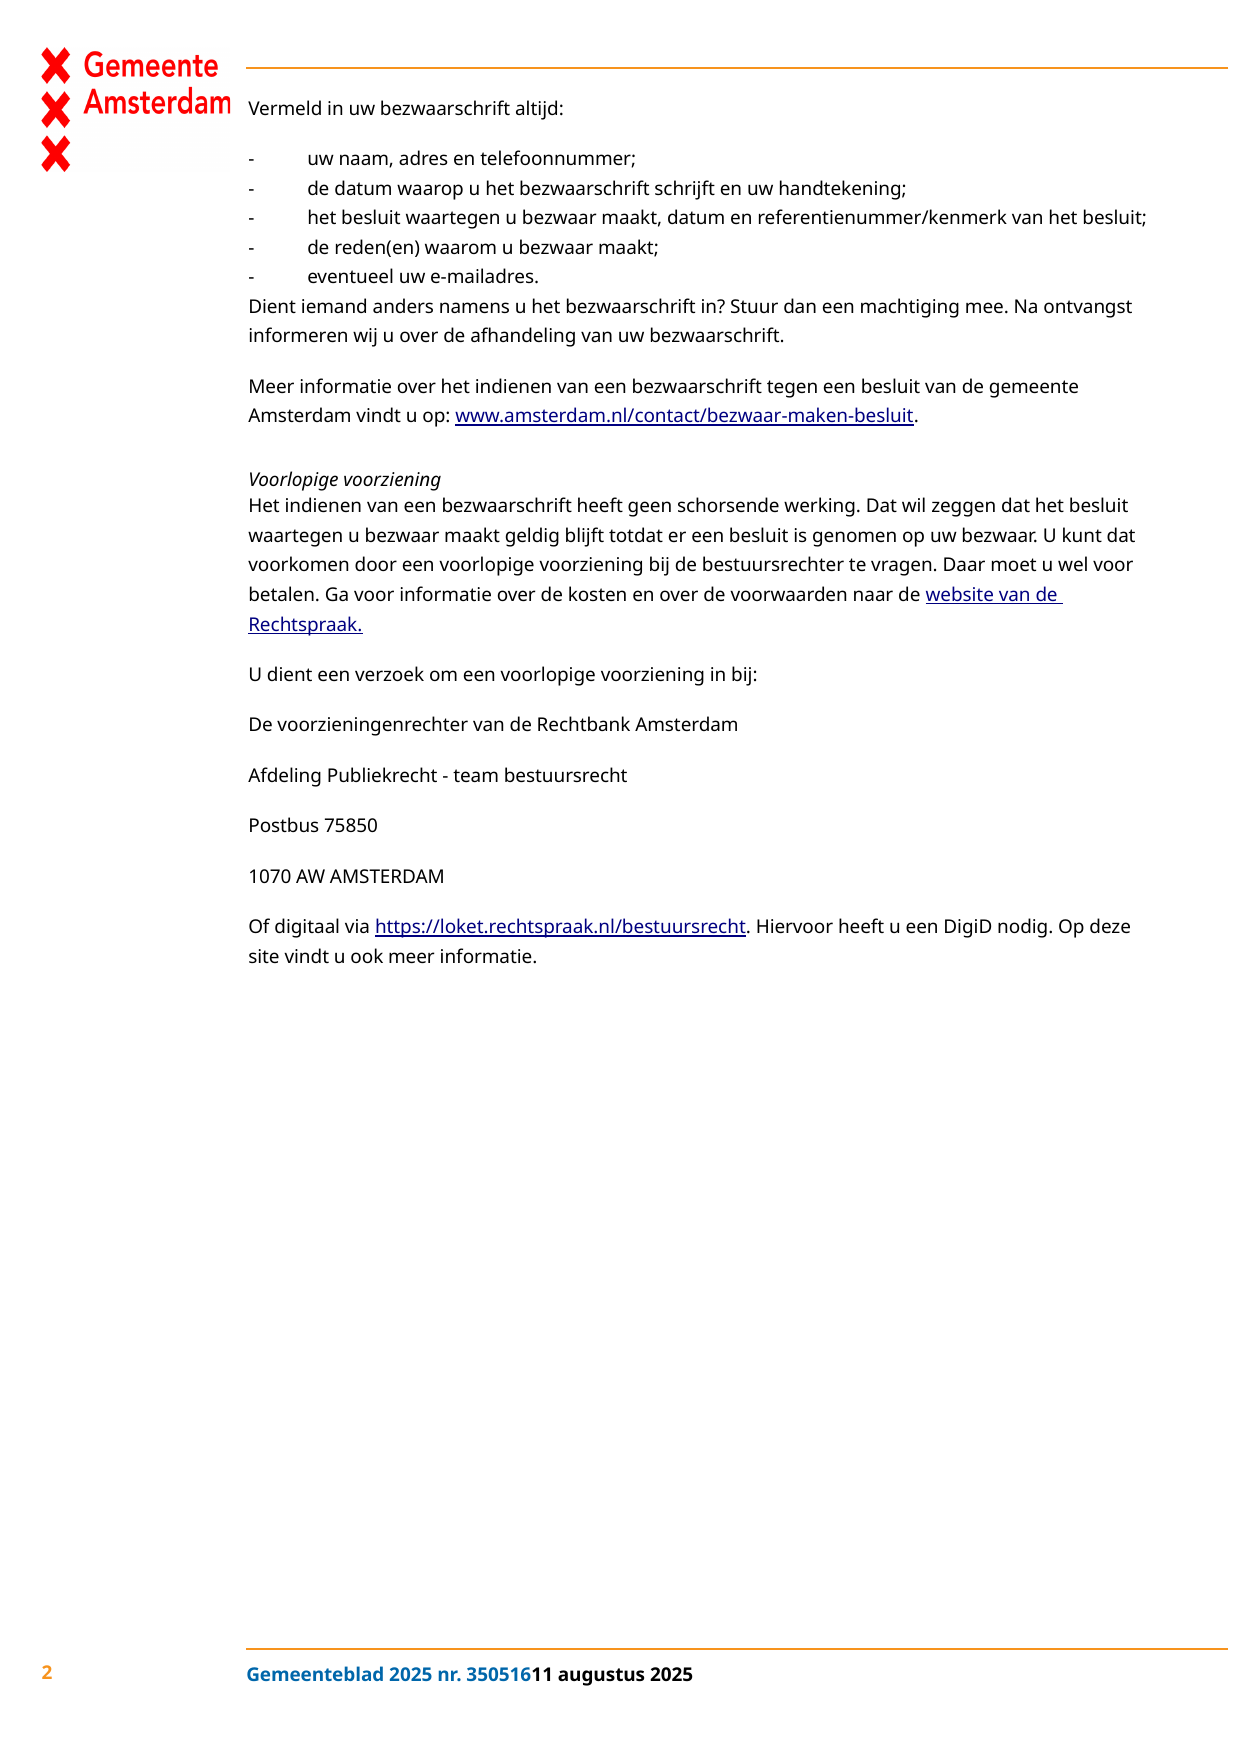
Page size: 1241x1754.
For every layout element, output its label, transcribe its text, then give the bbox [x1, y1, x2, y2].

list de reden(en) waarom u bezwaar maakt; [248, 234, 1152, 260]
text Vermeld in uw bezwaarschrift altijd: [248, 95, 1152, 121]
text Meer informatie over het indienen van een bezwaarschrift tegen een besluit van de gemeente Amsterdam vindt u op: www.amsterdam.nl/contact/bezwaar-maken-besluit. [248, 373, 1152, 428]
list het besluit waartegen u bezwaar maakt, datum en referentienummer/kenmerk van het besluit; [248, 204, 1152, 230]
list de datum waarop u het bezwaarschrift schrijft en uw handtekening; [248, 175, 1152, 201]
text Dient iemand anders namens u het bezwaarschrift in? Stuur dan een machtiging mee. Na ontvangst informeren wij u over de afhandeling van uw bezwaarschrift. [248, 293, 1152, 348]
list eventueel uw e-mailadres. [248, 263, 1152, 289]
text Of digitaal via https://loket.rechtspraak.nl/bestuursrecht. Hiervoor heeft u een DigiD nodig. Op deze site vindt u ook meer informatie. [248, 913, 1152, 968]
text Het indienen van een bezwaarschrift heeft geen schorsende werking. Dat wil zeggen dat het besluit waartegen u bezwaar maakt geldig blijft totdat er een besluit is genomen op uw bezwaar. U kunt dat voorkomen door een voorlopige voorziening bij de bestuursrechter te vragen. Daar moet u wel voor betalen. Ga voor informatie over de kosten en over de voorwaarden naar de website van de Rechtspraak. [248, 492, 1152, 636]
text Postbus 75850 [248, 812, 1152, 838]
text De voorzieningenrechter van de Rechtbank Amsterdam [248, 712, 1152, 737]
text Voorlopige voorziening [248, 467, 1152, 492]
picture [41, 47, 231, 172]
text 1070 AW AMSTERDAM [248, 863, 1152, 888]
text U dient een verzoek om een voorlopige voorziening in bij: [248, 661, 1152, 687]
list uw naam, adres en telefoonnummer; [248, 145, 1152, 171]
text Afdeling Publiekrecht - team bestuursrecht [248, 762, 1152, 788]
